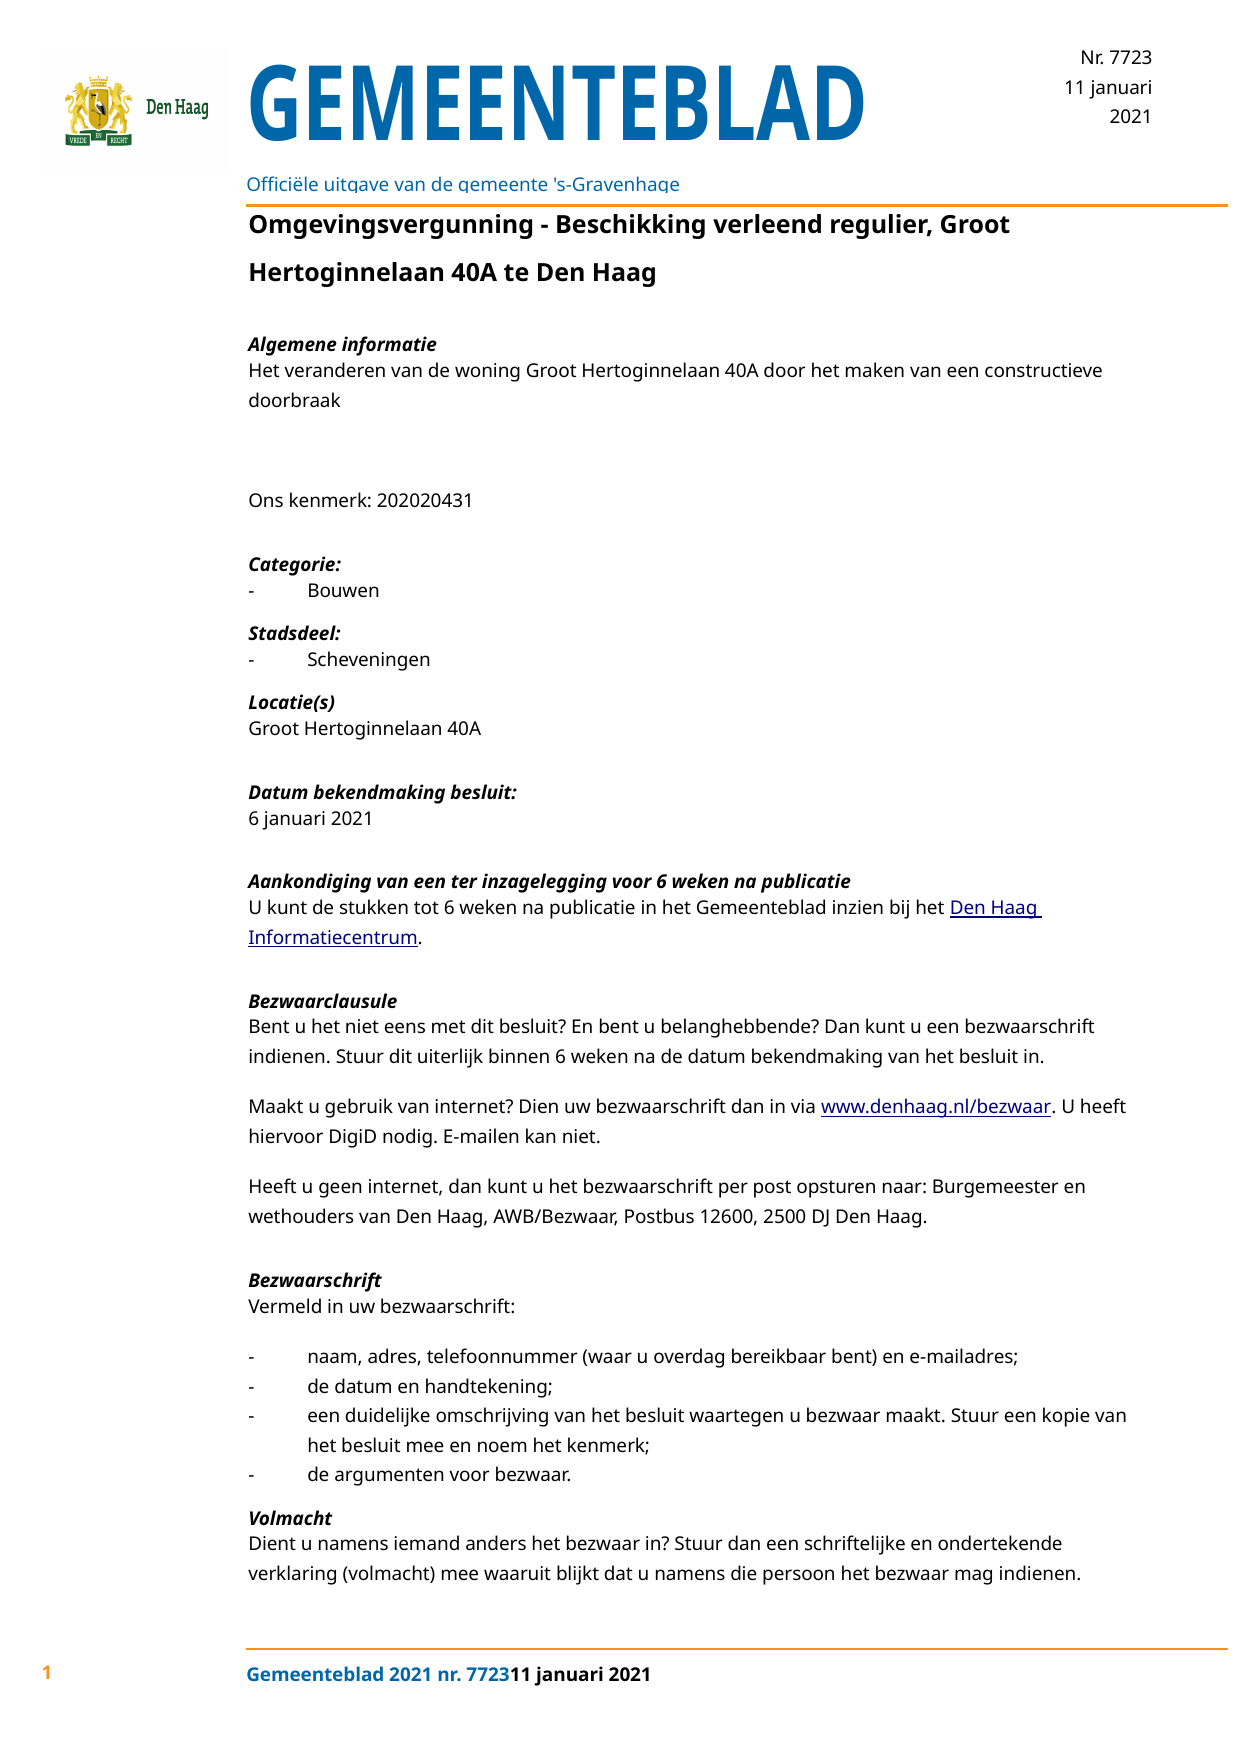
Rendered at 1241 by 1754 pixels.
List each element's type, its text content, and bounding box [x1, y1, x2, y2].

text U kunt de stukken tot 6 weken na publicatie in het Gemeenteblad inzien bij het Den Haag Informatiecentrum. [248, 894, 1152, 950]
list de datum en handtekening; [248, 1373, 1152, 1399]
list een duidelijke omschrijving van het besluit waartegen u bezwaar maakt. Stuur een kopie van het besluit mee en noem het kenmerk; [248, 1402, 1152, 1458]
text Locatie(s) [248, 689, 1152, 715]
text Het veranderen van de woning Groot Hertoginnelaan 40A door het maken van een constructieve doorbraak [248, 357, 1152, 412]
text Maakt u gebruik van internet? Dien uw bezwaarschrift dan in via www.denhaag.nl/bezwaar. U heeft hiervoor DigiD nodig. E-mailen kan niet. [248, 1094, 1152, 1149]
list Bouwen [248, 577, 1152, 603]
text Bezwaarclausule [248, 988, 1152, 1014]
text Dient u namens iemand anders het bezwaar in? Stuur dan een schriftelijke en ondertekende verklaring (volmacht) mee waaruit blijkt dat u namens die persoon het bezwaar mag indienen. [248, 1531, 1152, 1586]
picture [41, 47, 231, 172]
text Vermeld in uw bezwaarschrift: [248, 1293, 1152, 1319]
text Bent u het niet eens met dit besluit? En bent u belanghebbende? Dan kunt u een bezwaarschrift indienen. Stuur dit uiterlijk binnen 6 weken na de datum bekendmaking van het besluit in. [248, 1014, 1152, 1069]
text Aankondiging van een ter inzagelegging voor 6 weken na publicatie [248, 869, 1152, 894]
text Ons kenmerk: 202020431 [248, 488, 1152, 513]
text Algemene informatie [248, 331, 1152, 357]
text 6 januari 2021 [248, 805, 1152, 830]
text Bezwaarschrift [248, 1267, 1152, 1293]
text Stadsdeel: [248, 620, 1152, 646]
text Heeft u geen internet, dan kunt u het bezwaarschrift per post opsturen naar: Burgemeester en wethouders van Den Haag, AWB/Bezwaar, Postbus 12600, 2500 DJ Den Haag. [248, 1174, 1152, 1229]
text Volmacht [248, 1505, 1152, 1531]
text Groot Hertoginnelaan 40A [248, 715, 1152, 741]
list naam, adres, telefoonnummer (waar u overdag bereikbaar bent) en e-mailadres; [248, 1343, 1152, 1369]
list de argumenten voor bezwaar. [248, 1462, 1152, 1487]
text Omgevingsvergunning - Beschikking verleend regulier, Groot Hertoginnelaan 40A te Den Haag [248, 207, 1152, 288]
list Scheveningen [248, 646, 1152, 672]
text Datum bekendmaking besluit: [248, 779, 1152, 805]
text Categorie: [248, 552, 1152, 577]
